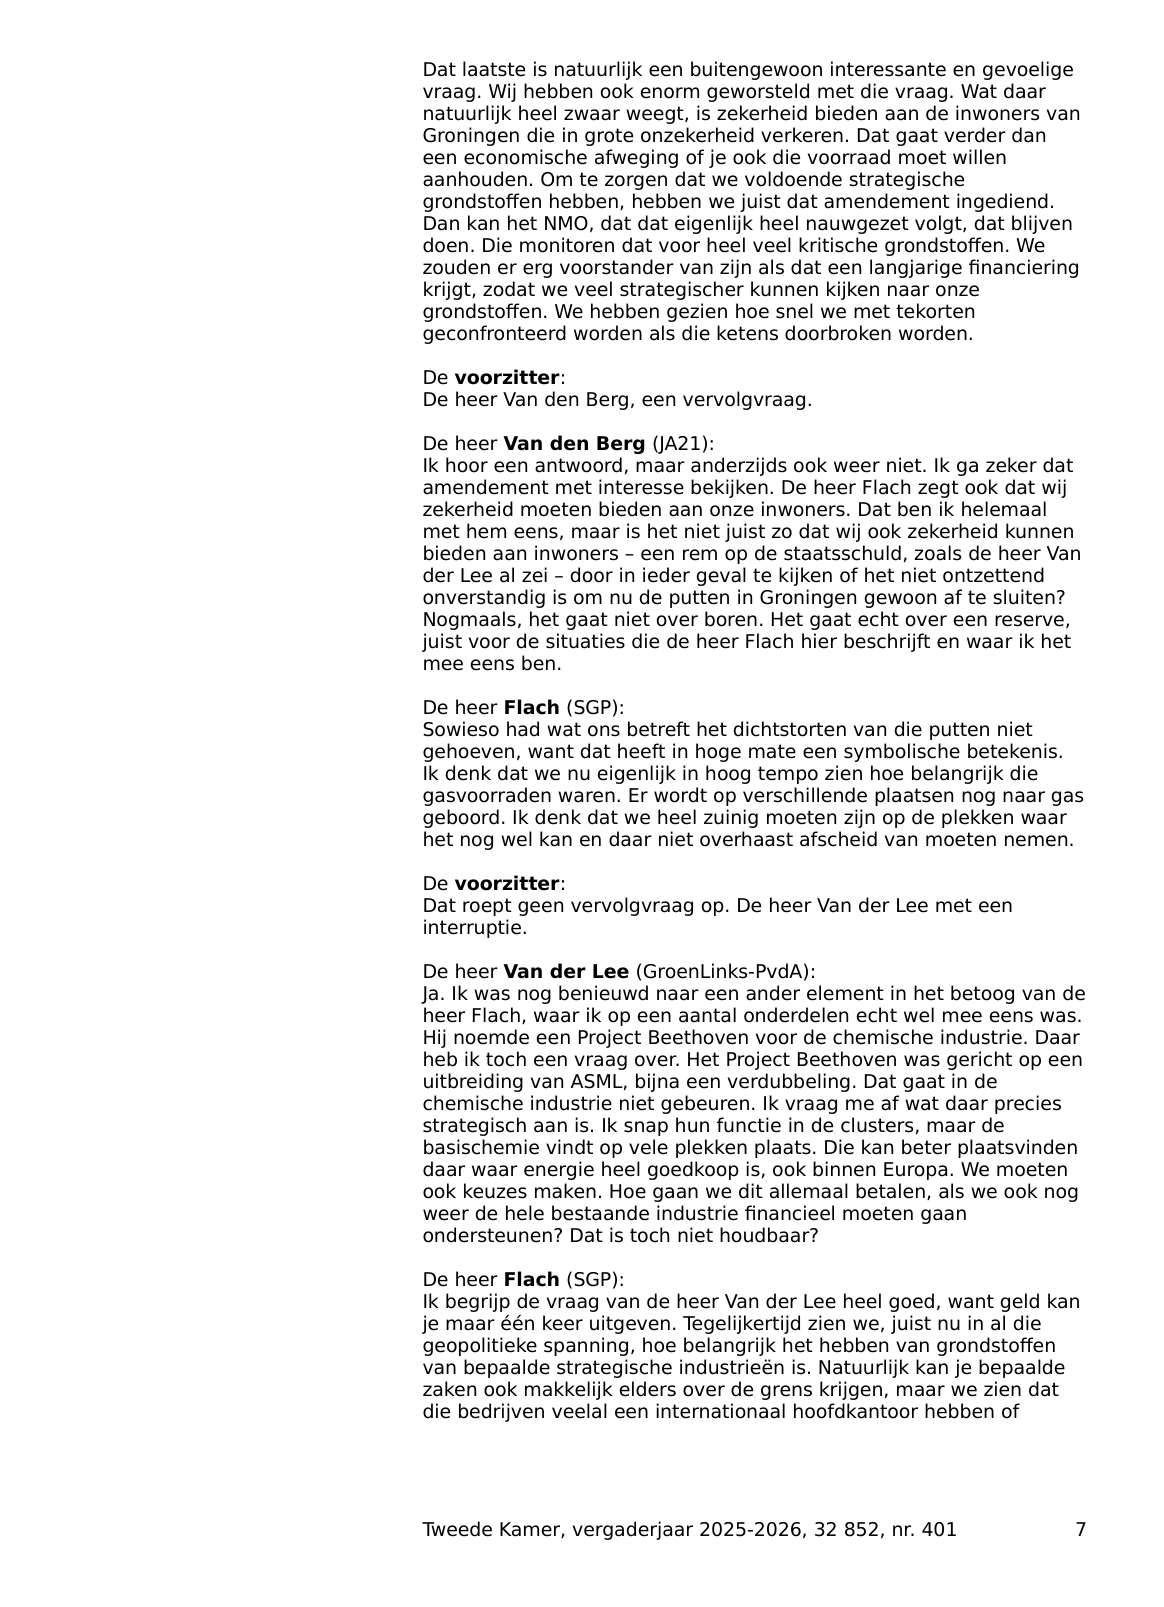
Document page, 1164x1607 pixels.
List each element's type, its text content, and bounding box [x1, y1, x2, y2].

text Sowieso had wat ons betreft het dichtstorten van die putten niet gehoeven, want dat heeft in hoge mate een symbolische betekenis. Ik denk dat we nu eigenlijk in hoog tempo zien hoe belangrijk die gasvoorraden waren. Er wordt op verschillende plaatsen nog naar gas geboord. Ik denk dat we heel zuinig moeten zijn op de plekken waar het nog wel kan en daar niet overhaast afscheid van moeten nemen. [422, 719, 1087, 851]
text De heer Van den Berg, een vervolgvraag. [422, 389, 1087, 411]
text De voorzitter: [422, 873, 1087, 895]
text De heer Flach (SGP): [422, 697, 1087, 719]
text Ik hoor een antwoord, maar anderzijds ook weer niet. Ik ga zeker dat amendement met interesse bekijken. De heer Flach zegt ook dat wij zekerheid moeten bieden aan onze inwoners. Dat ben ik helemaal met hem eens, maar is het niet juist zo dat wij ook zekerheid kunnen bieden aan inwoners – een rem op de staatsschuld, zoals de heer Van der Lee al zei – door in ieder geval te kijken of het niet ontzettend onverstandig is om nu de putten in Groningen gewoon af te sluiten? Nogmaals, het gaat niet over boren. Het gaat echt over een reserve, juist voor de situaties die de heer Flach hier beschrijft en waar ik het mee eens ben. [422, 455, 1087, 675]
text Dat roept geen vervolgvraag op. De heer Van der Lee met een interruptie. [422, 895, 1087, 939]
text De heer Van den Berg (JA21): [422, 433, 1087, 455]
text De voorzitter: [422, 367, 1087, 389]
text Ja. Ik was nog benieuwd naar een ander element in het betoog van de heer Flach, waar ik op een aantal onderdelen echt wel mee eens was. Hij noemde een Project Beethoven voor de chemische industrie. Daar heb ik toch een vraag over. Het Project Beethoven was gericht op een uitbreiding van ASML, bijna een verdubbeling. Dat gaat in de chemische industrie niet gebeuren. Ik vraag me af wat daar precies strategisch aan is. Ik snap hun functie in de clusters, maar de basischemie vindt op vele plekken plaats. Die kan beter plaatsvinden daar waar energie heel goedkoop is, ook binnen Europa. We moeten ook keuzes maken. Hoe gaan we dit allemaal betalen, als we ook nog weer de hele bestaande industrie financieel moeten gaan ondersteunen? Dat is toch niet houdbaar? [422, 983, 1087, 1247]
text De heer Van der Lee (GroenLinks-PvdA): [422, 961, 1087, 983]
text Dat laatste is natuurlijk een buitengewoon interessante en gevoelige vraag. Wij hebben ook enorm geworsteld met die vraag. Wat daar natuurlijk heel zwaar weegt, is zekerheid bieden aan de inwoners van Groningen die in grote onzekerheid verkeren. Dat gaat verder dan een economische afweging of je ook die voorraad moet willen aanhouden. Om te zorgen dat we voldoende strategische grondstoffen hebben, hebben we juist dat amendement ingediend. Dan kan het NMO, dat dat eigenlijk heel nauwgezet volgt, dat blijven doen. Die monitoren dat voor heel veel kritische grondstoffen. We zouden er erg voorstander van zijn als dat een langjarige financiering krijgt, zodat we veel strategischer kunnen kijken naar onze grondstoffen. We hebben gezien hoe snel we met tekorten geconfronteerd worden als die ketens doorbroken worden. [422, 59, 1087, 345]
text De heer Flach (SGP): [422, 1269, 1087, 1291]
text Ik begrijp de vraag van de heer Van der Lee heel goed, want geld kan je maar één keer uitgeven. Tegelijkertijd zien we, juist nu in al die geopolitieke spanning, hoe belangrijk het hebben van grondstoffen van bepaalde strategische industrieën is. Natuurlijk kan je bepaalde zaken ook makkelijk elders over de grens krijgen, maar we zien dat die bedrijven veelal een internationaal hoofdkantoor hebben of [422, 1291, 1087, 1423]
